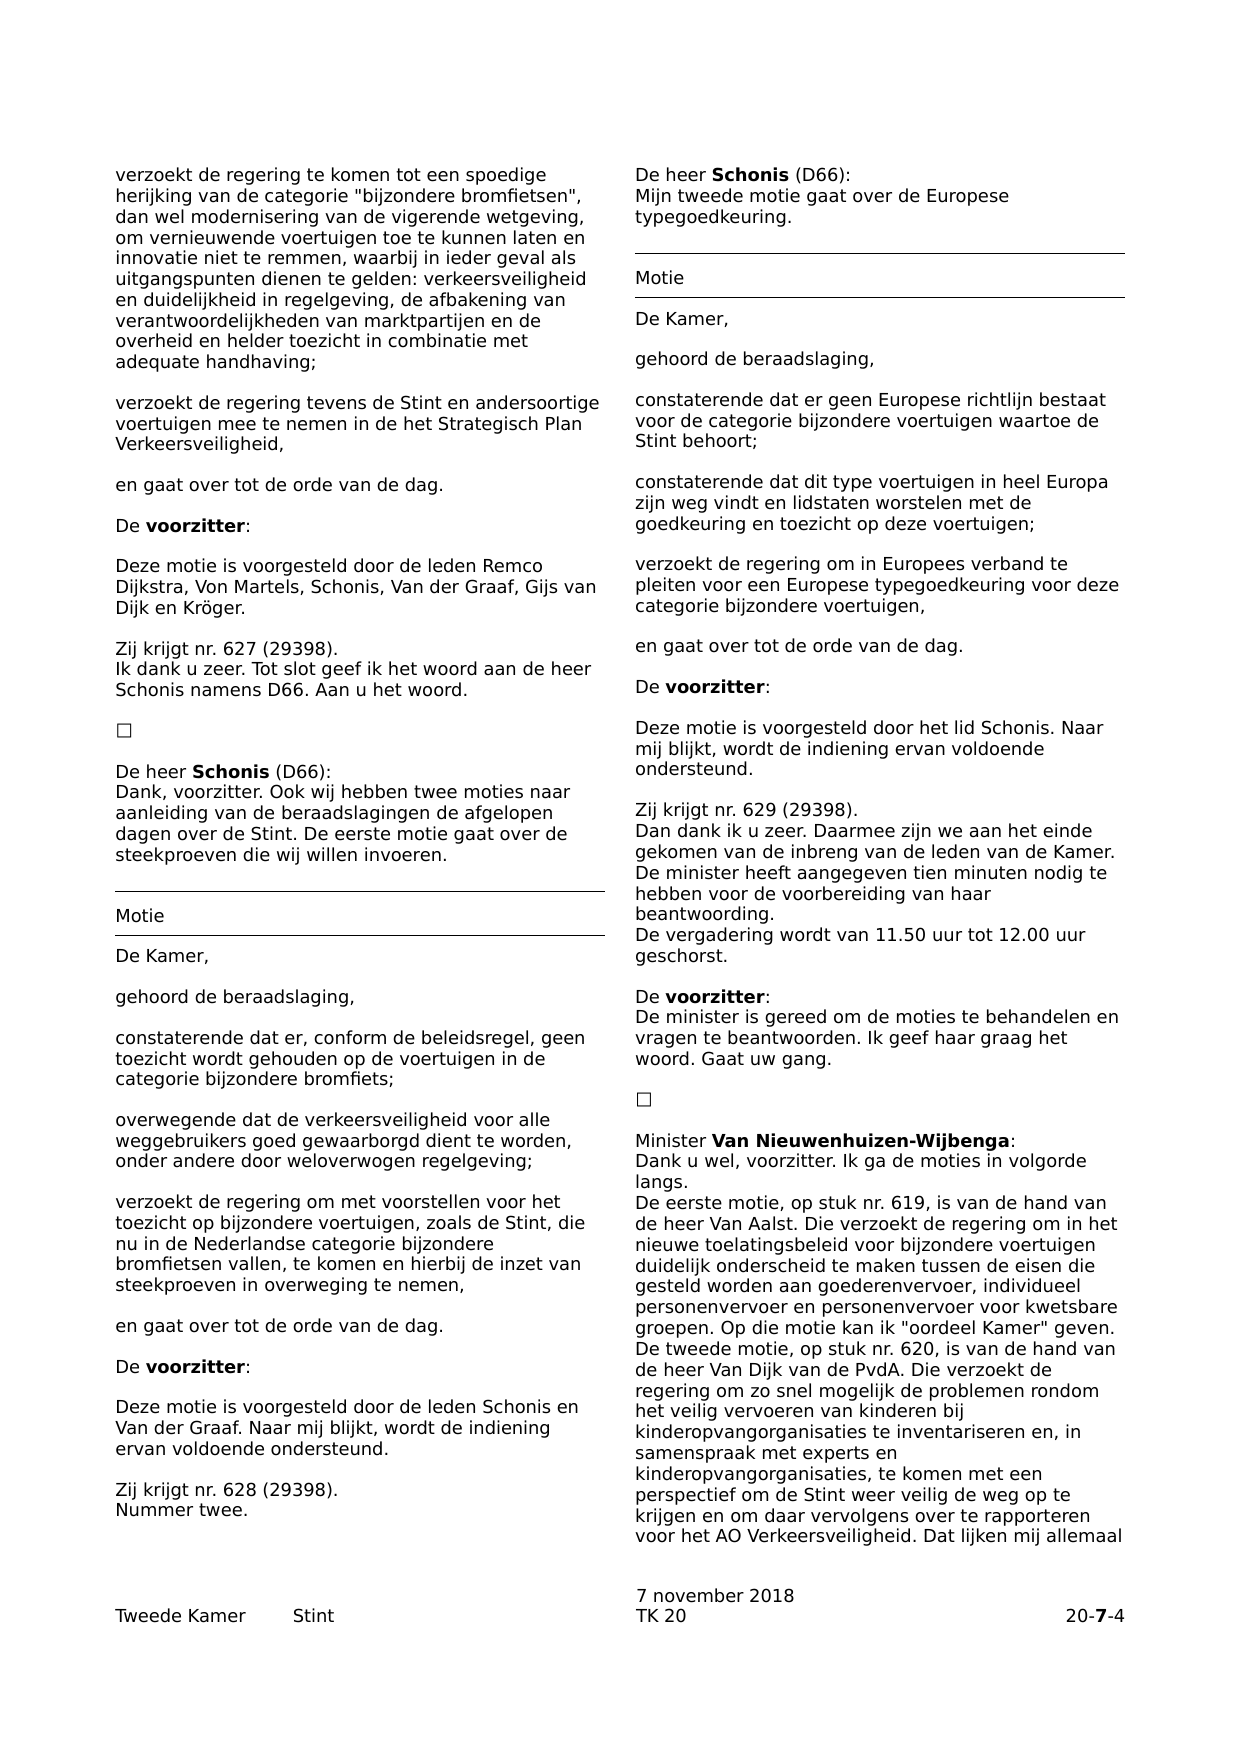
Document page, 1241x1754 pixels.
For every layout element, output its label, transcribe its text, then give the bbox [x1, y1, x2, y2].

text De voorzitter: [115, 516, 605, 536]
text verzoekt de regering om in Europees verband te pleiten voor een Europese typegoedkeuring voor deze categorie bijzondere voertuigen, [635, 554, 1125, 616]
text ⬜ [635, 1090, 1125, 1111]
text en gaat over tot de orde van de dag. [635, 636, 1125, 657]
text De heer Schonis (D66): [635, 165, 1125, 186]
text en gaat over tot de orde van de dag. [115, 475, 605, 496]
text constaterende dat dit type voertuigen in heel Europa zijn weg vindt en lidstaten worstelen met de goedkeuring en toezicht op deze voertuigen; [635, 472, 1125, 534]
text Mijn tweede motie gaat over de Europese typegoedkeuring. [635, 186, 1125, 228]
text Zij krijgt nr. 629 (29398). [635, 800, 1125, 821]
text De voorzitter: [115, 1356, 605, 1377]
text De Kamer, [635, 308, 1125, 329]
text De Kamer, [115, 946, 605, 967]
text De voorzitter: [635, 677, 1125, 698]
text verzoekt de regering tevens de Stint en andersoortige voertuigen mee te nemen in de het Strategisch Plan Verkeersveiligheid, [115, 393, 605, 455]
text Nummer twee. [115, 1500, 605, 1521]
text Deze motie is voorgesteld door de leden Remco Dijkstra, Von Martels, Schonis, Van der Graaf, Gijs van Dijk en Kröger. [115, 556, 605, 618]
text en gaat over tot de orde van de dag. [115, 1316, 605, 1336]
text Motie [635, 268, 1125, 288]
text De eerste motie, op stuk nr. 619, is van de hand van de heer Van Aalst. Die verzoekt de regering om in het nieuwe toelatingsbeleid voor bijzondere voertuigen duidelijk onderscheid te maken tussen de eisen die gesteld worden aan goederenvervoer, individueel personenvervoer en personenvervoer voor kwetsbare groepen. Op die motie kan ik "oordeel Kamer" geven. [635, 1193, 1125, 1339]
text overwegende dat de verkeersveiligheid voor alle weggebruikers goed gewaarborgd dient te worden, onder andere door weloverwogen regelgeving; [115, 1110, 605, 1172]
text Deze motie is voorgesteld door het lid Schonis. Naar mij blijkt, wordt de indiening ervan voldoende ondersteund. [635, 718, 1125, 780]
text Dan dank ik u zeer. Daarmee zijn we aan het einde gekomen van de inbreng van de leden van de Kamer. De minister heeft aangegeven tien minuten nodig te hebben voor de voorbereiding van haar beantwoording. [635, 821, 1125, 925]
text Zij krijgt nr. 627 (29398). [115, 638, 605, 659]
text gehoord de beraadslaging, [115, 987, 605, 1008]
text De voorzitter: [635, 987, 1125, 1007]
text Motie [115, 906, 605, 926]
text Dank, voorzitter. Ook wij hebben twee moties naar aanleiding van de beraadslagingen de afgelopen dagen over de Stint. De eerste motie gaat over de steekproeven die wij willen invoeren. [115, 782, 605, 866]
text ⬜ [115, 721, 605, 742]
text De minister is gereed om de moties te behandelen en vragen te beantwoorden. Ik geef haar graag het woord. Gaat uw gang. [635, 1007, 1125, 1070]
text Minister Van Nieuwenhuizen-Wijbenga: [635, 1131, 1125, 1151]
text Deze motie is voorgesteld door de leden Schonis en Van der Graaf. Naar mij blijkt, wordt de indiening ervan voldoende ondersteund. [115, 1397, 605, 1459]
text De vergadering wordt van 11.50 uur tot 12.00 uur geschorst. [635, 925, 1125, 967]
text constaterende dat er geen Europese richtlijn bestaat voor de categorie bijzondere voertuigen waartoe de Stint behoort; [635, 390, 1125, 452]
text Dank u wel, voorzitter. Ik ga de moties in volgorde langs. [635, 1151, 1125, 1193]
text Zij krijgt nr. 628 (29398). [115, 1479, 605, 1500]
text gehoord de beraadslaging, [635, 349, 1125, 370]
text verzoekt de regering te komen tot een spoedige herijking van de categorie "bijzondere bromfietsen", dan wel modernisering van de vigerende wetgeving, om vernieuwende voertuigen toe te kunnen laten en innovatie niet te remmen, waarbij in ieder geval als uitgangspunten dienen te gelden: verkeersveiligheid en duidelijkheid in regelgeving, de afbakening van verantwoordelijkheden van marktpartijen en de overheid en helder toezicht in combinatie met adequate handhaving; [115, 165, 605, 373]
text constaterende dat er, conform de beleidsregel, geen toezicht wordt gehouden op de voertuigen in de categorie bijzondere bromfiets; [115, 1028, 605, 1090]
text Ik dank u zeer. Tot slot geef ik het woord aan de heer Schonis namens D66. Aan u het woord. [115, 659, 605, 701]
text verzoekt de regering om met voorstellen voor het toezicht op bijzondere voertuigen, zoals de Stint, die nu in de Nederlandse categorie bijzondere bromfietsen vallen, te komen en hierbij de inzet van steekproeven in overweging te nemen, [115, 1192, 605, 1296]
text De heer Schonis (D66): [115, 762, 605, 782]
text De tweede motie, op stuk nr. 620, is van de hand van de heer Van Dijk van de PvdA. Die verzoekt de regering om zo snel mogelijk de problemen rondom het veilig vervoeren van kinderen bij kinderopvangorganisaties te inventariseren en, in samenspraak met experts en kinderopvangorganisaties, te komen met een perspectief om de Stint weer veilig de weg op te krijgen en om daar vervolgens over te rapporteren voor het AO Verkeersveiligheid. Dat lijken mij allemaal [635, 1339, 1125, 1547]
